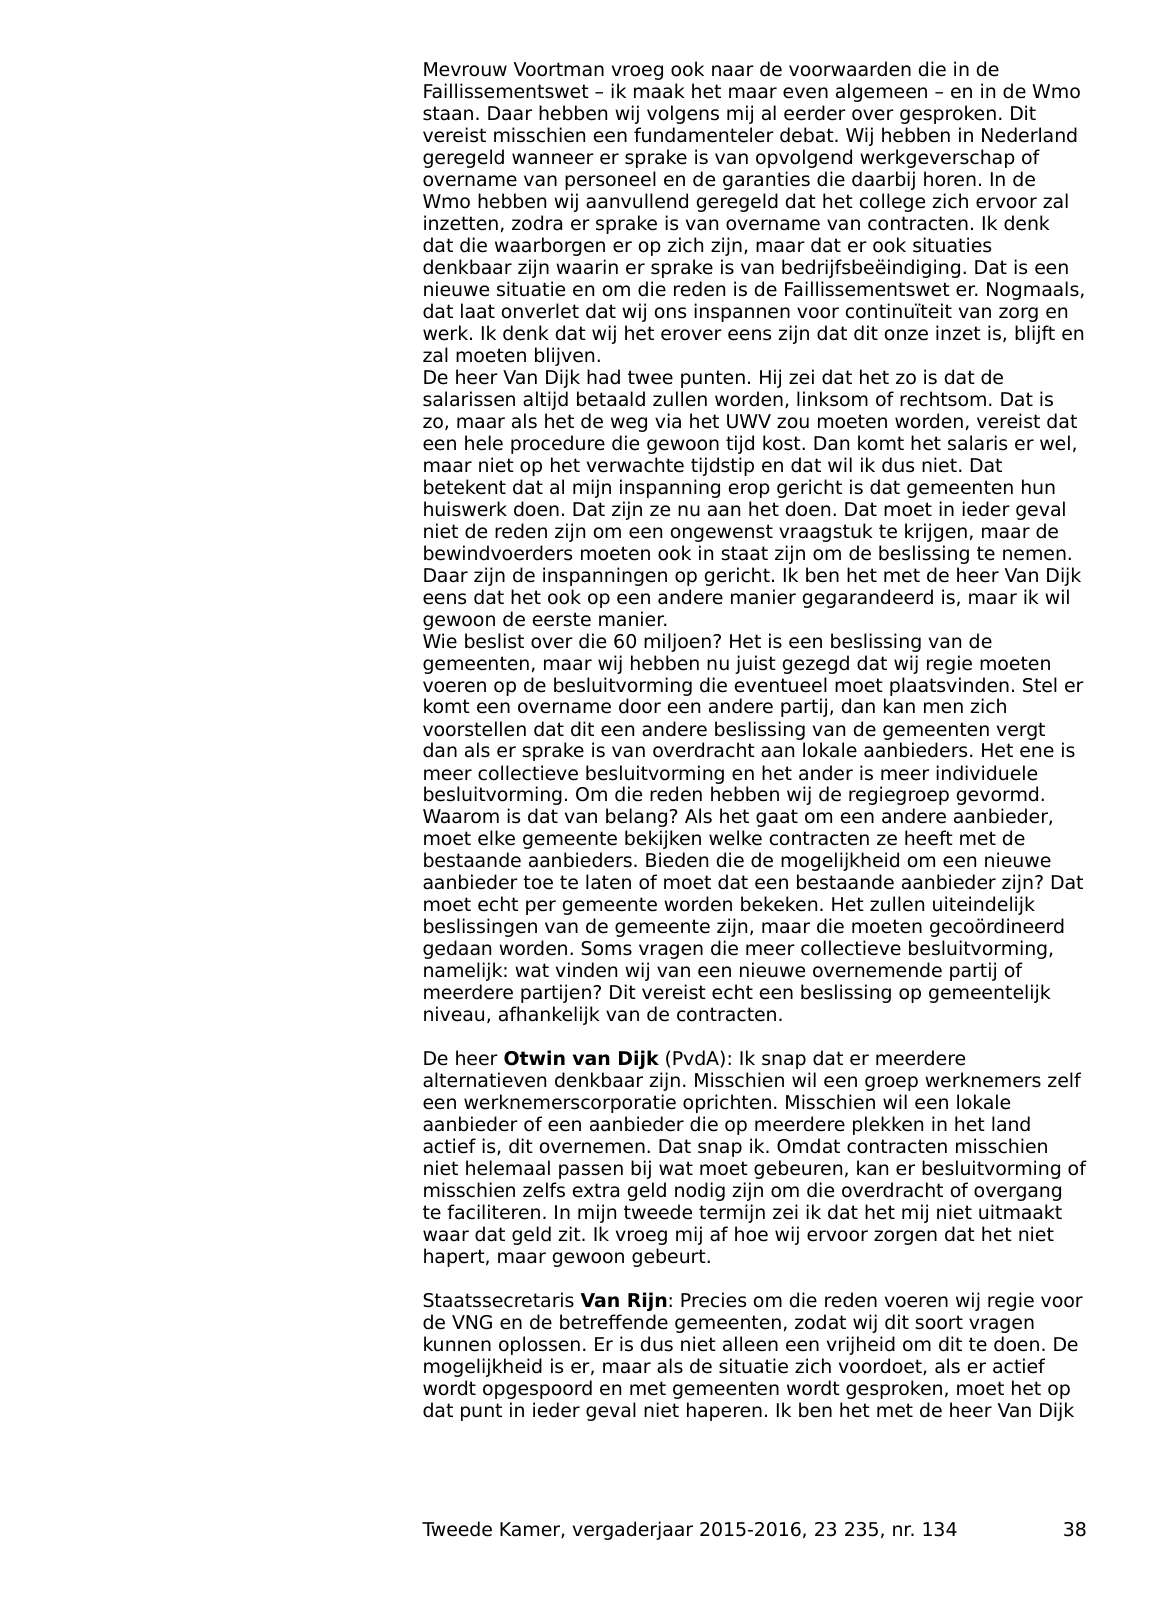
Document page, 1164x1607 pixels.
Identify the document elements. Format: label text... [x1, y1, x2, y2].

text De heer Otwin van Dijk (PvdA): Ik snap dat er meerdere alternatieven denkbaar zijn. Misschien wil een groep werknemers zelf een werknemerscorporatie oprichten. Misschien wil een lokale aanbieder of een aanbieder die op meerdere plekken in het land actief is, dit overnemen. Dat snap ik. Omdat contracten misschien niet helemaal passen bij wat moet gebeuren, kan er besluitvorming of misschien zelfs extra geld nodig zijn om die overdracht of overgang te faciliteren. In mijn tweede termijn zei ik dat het mij niet uitmaakt waar dat geld zit. Ik vroeg mij af hoe wij ervoor zorgen dat het niet hapert, maar gewoon gebeurt. [422, 1048, 1087, 1268]
text De heer Van Dijk had twee punten. Hij zei dat het zo is dat de salarissen altijd betaald zullen worden, linksom of rechtsom. Dat is zo, maar als het de weg via het UWV zou moeten worden, vereist dat een hele procedure die gewoon tijd kost. Dan komt het salaris er wel, maar niet op het verwachte tijdstip en dat wil ik dus niet. Dat betekent dat al mijn inspanning erop gericht is dat gemeenten hun huiswerk doen. Dat zijn ze nu aan het doen. Dat moet in ieder geval niet de reden zijn om een ongewenst vraagstuk te krijgen, maar de bewindvoerders moeten ook in staat zijn om de beslissing te nemen. Daar zijn de inspanningen op gericht. Ik ben het met de heer Van Dijk eens dat het ook op een andere manier gegarandeerd is, maar ik wil gewoon de eerste manier. [422, 367, 1087, 631]
text Wie beslist over die 60 miljoen? Het is een beslissing van de gemeenten, maar wij hebben nu juist gezegd dat wij regie moeten voeren op de besluitvorming die eventueel moet plaatsvinden. Stel er komt een overname door een andere partij, dan kan men zich voorstellen dat dit een andere beslissing van de gemeenten vergt dan als er sprake is van overdracht aan lokale aanbieders. Het ene is meer collectieve besluitvorming en het ander is meer individuele besluitvorming. Om die reden hebben wij de regiegroep gevormd. Waarom is dat van belang? Als het gaat om een andere aanbieder, moet elke gemeente bekijken welke contracten ze heeft met de bestaande aanbieders. Bieden die de mogelijkheid om een nieuwe aanbieder toe te laten of moet dat een bestaande aanbieder zijn? Dat moet echt per gemeente worden bekeken. Het zullen uiteindelijk beslissingen van de gemeente zijn, maar die moeten gecoördineerd gedaan worden. Soms vragen die meer collectieve besluitvorming, namelijk: wat vinden wij van een nieuwe overnemende partij of meerdere partijen? Dit vereist echt een beslissing op gemeentelijk niveau, afhankelijk van de contracten. [422, 631, 1087, 1026]
text Staatssecretaris Van Rijn: Precies om die reden voeren wij regie voor de VNG en de betreffende gemeenten, zodat wij dit soort vragen kunnen oplossen. Er is dus niet alleen een vrijheid om dit te doen. De mogelijkheid is er, maar als de situatie zich voordoet, als er actief wordt opgespoord en met gemeenten wordt gesproken, moet het op dat punt in ieder geval niet haperen. Ik ben het met de heer Van Dijk [422, 1290, 1087, 1422]
text Mevrouw Voortman vroeg ook naar de voorwaarden die in de Faillissementswet – ik maak het maar even algemeen – en in de Wmo staan. Daar hebben wij volgens mij al eerder over gesproken. Dit vereist misschien een fundamenteler debat. Wij hebben in Nederland geregeld wanneer er sprake is van opvolgend werkgeverschap of overname van personeel en de garanties die daarbij horen. In de Wmo hebben wij aanvullend geregeld dat het college zich ervoor zal inzetten, zodra er sprake is van overname van contracten. Ik denk dat die waarborgen er op zich zijn, maar dat er ook situaties denkbaar zijn waarin er sprake is van bedrijfsbeëindiging. Dat is een nieuwe situatie en om die reden is de Faillissementswet er. Nogmaals, dat laat onverlet dat wij ons inspannen voor continuïteit van zorg en werk. Ik denk dat wij het erover eens zijn dat dit onze inzet is, blijft en zal moeten blijven. [422, 59, 1087, 367]
